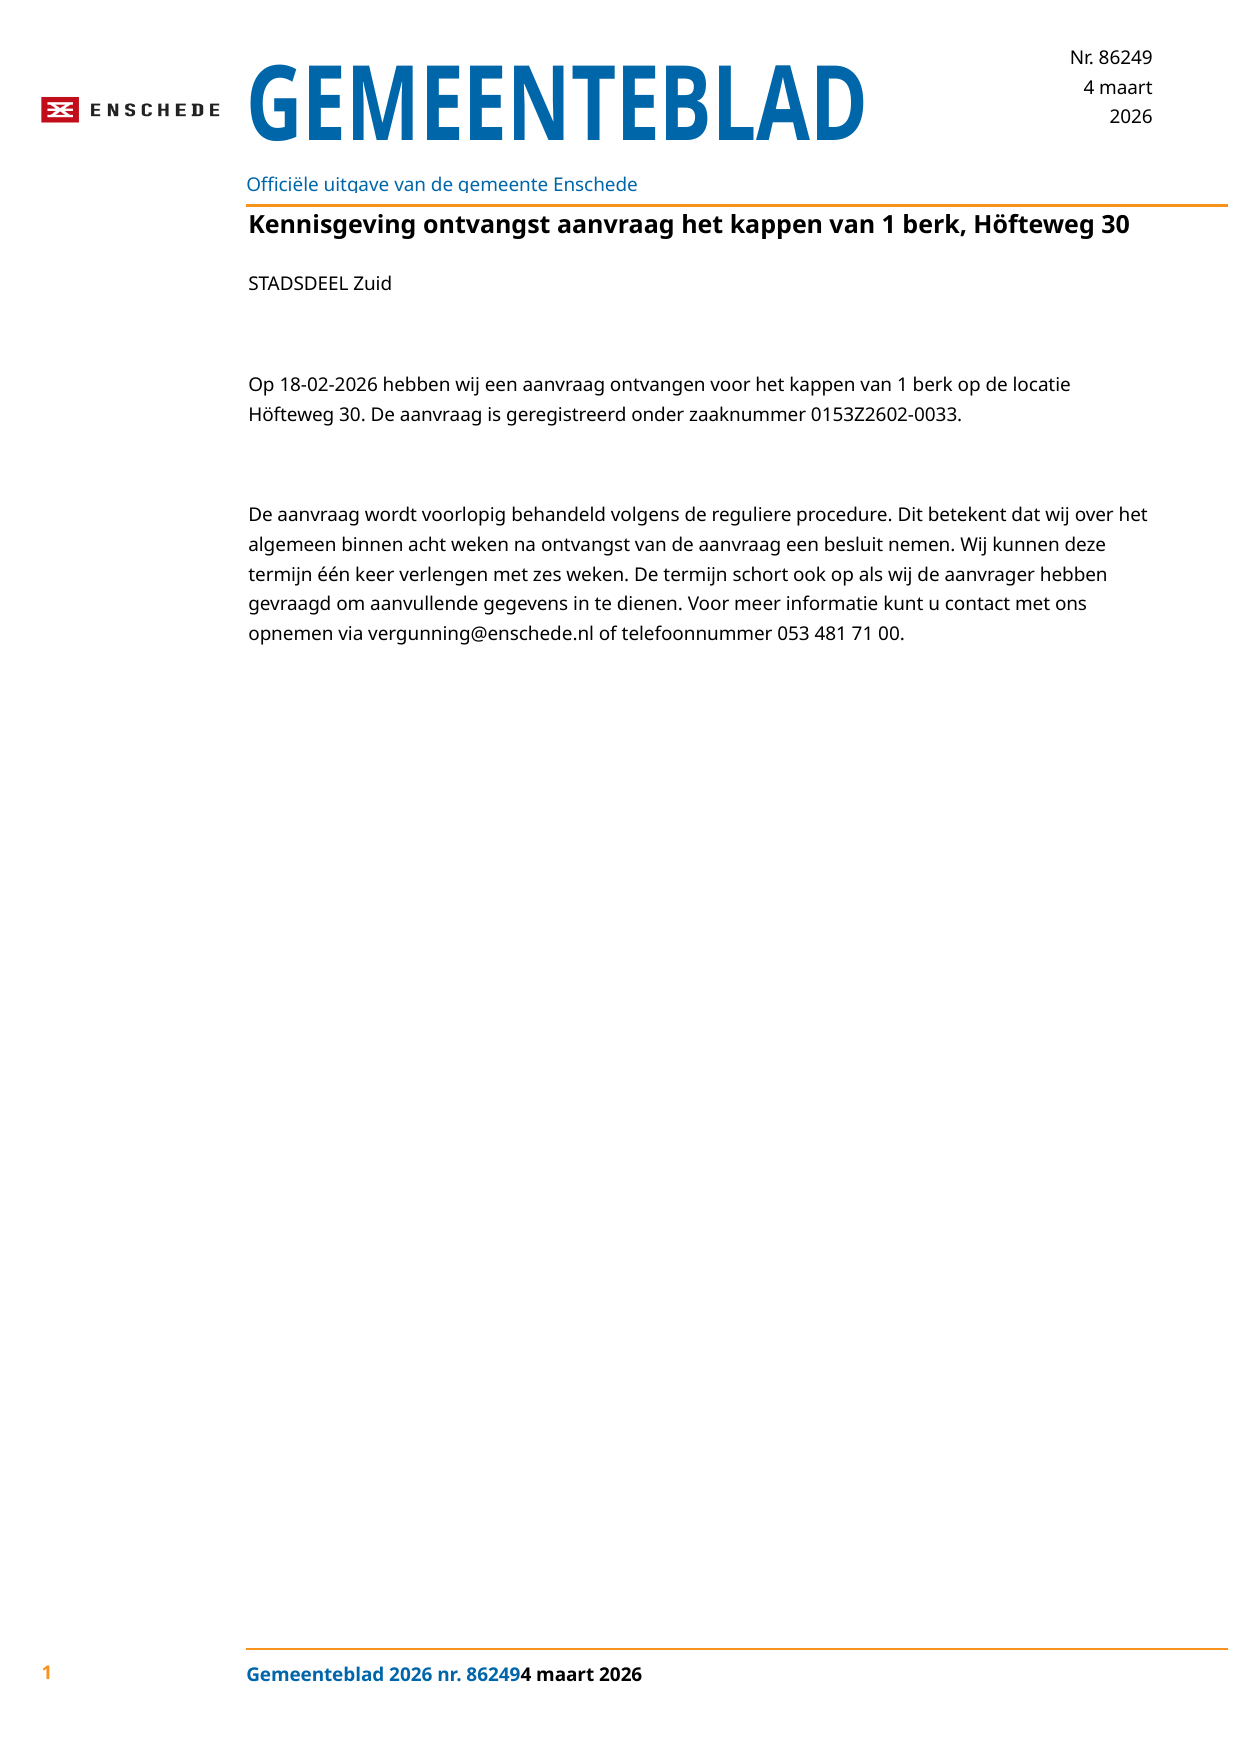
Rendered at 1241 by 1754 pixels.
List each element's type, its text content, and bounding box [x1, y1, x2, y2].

text De aanvraag wordt voorlopig behandeld volgens de reguliere procedure. Dit betekent dat wij over het algemeen binnen acht weken na ontvangst van de aanvraag een besluit nemen. Wij kunnen deze termijn één keer verlengen met zes weken. De termijn schort ook op als wij de aanvrager hebben gevraagd om aanvullende gegevens in te dienen. Voor meer informatie kunt u contact met ons opnemen via vergunning@enschede.nl of telefoonnummer 053 481 71 00. [248, 502, 1152, 646]
text Kennisgeving ontvangst aanvraag het kappen van 1 berk, Höfteweg 30 [248, 207, 1152, 241]
text Op 18-02-2026 hebben wij een aanvraag ontvangen voor het kappen van 1 berk op de locatie Höfteweg 30. De aanvraag is geregistreerd onder zaaknummer 0153Z2602-0033. [248, 371, 1152, 426]
picture [41, 47, 231, 172]
text STADSDEEL Zuid [248, 270, 1152, 296]
